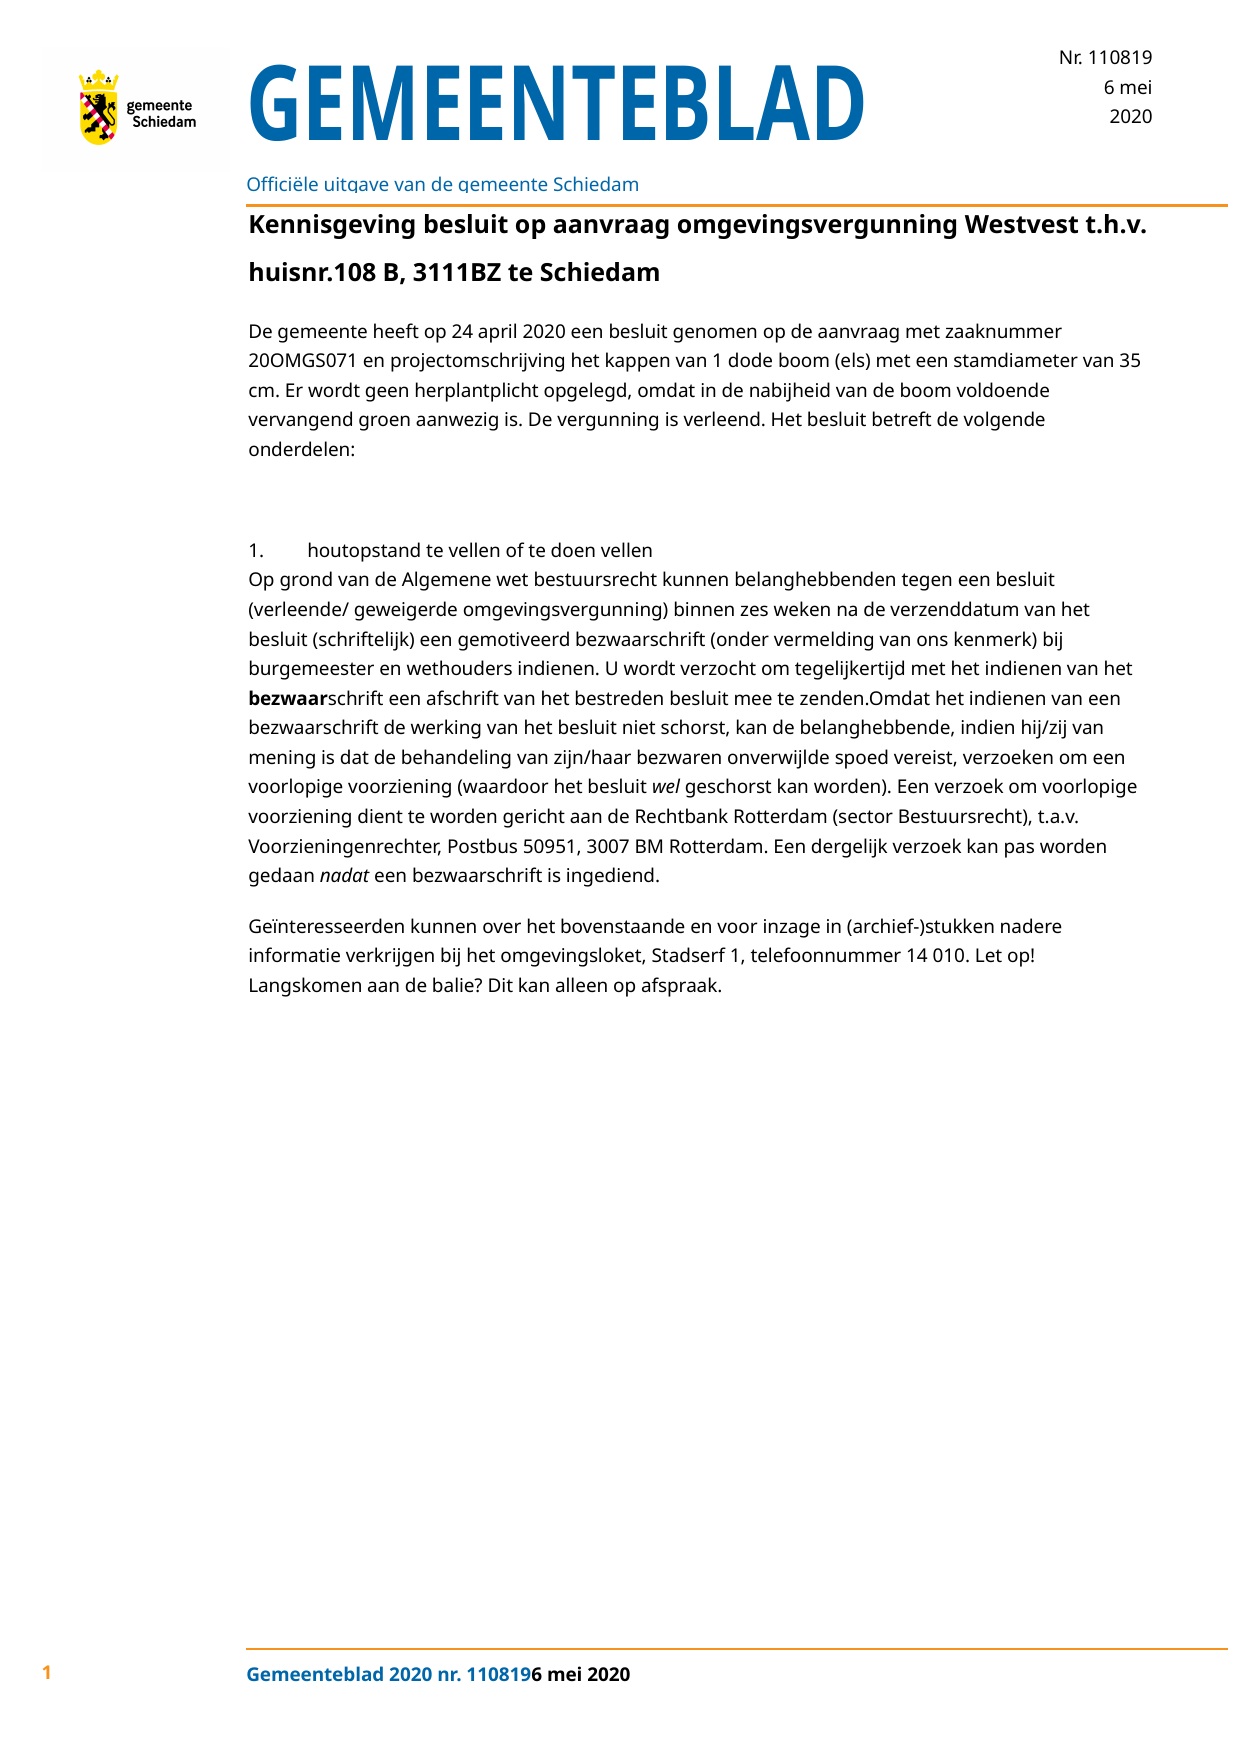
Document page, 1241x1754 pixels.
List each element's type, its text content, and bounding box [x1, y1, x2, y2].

text Geïnteresseerden kunnen over het bovenstaande en voor inzage in (archief-)stukken nadere informatie verkrijgen bij het omgevingsloket, Stadserf 1, telefoonnummer 14 010. Let op! Langskomen aan de balie? Dit kan alleen op afspraak. [248, 913, 1152, 998]
text Kennisgeving besluit op aanvraag omgevingsvergunning Westvest t.h.v. huisnr.108 B, 3111BZ te Schiedam [248, 207, 1152, 288]
list houtopstand te vellen of te doen vellen [248, 537, 1152, 563]
text De gemeente heeft op 24 april 2020 een besluit genomen op de aanvraag met zaaknummer 20OMGS071 en projectomschrijving het kappen van 1 dode boom (els) met een stamdiameter van 35 cm. Er wordt geen herplantplicht opgelegd, omdat in de nabijheid van de boom voldoende vervangend groen aanwezig is. De vergunning is verleend. Het besluit betreft de volgende onderdelen: [248, 318, 1152, 462]
text Op grond van de Algemene wet bestuursrecht kunnen belanghebbenden tegen een besluit (verleende/ geweigerde omgevingsvergunning) binnen zes weken na de verzenddatum van het besluit (schriftelijk) een gemotiveerd bezwaarschrift (onder vermelding van ons kenmerk) bij burgemeester en wethouders indienen. U wordt verzocht om tegelijkertijd met het indienen van het bezwaarschrift een afschrift van het bestreden besluit mee te zenden.Omdat het indienen van een bezwaarschrift de werking van het besluit niet schorst, kan de belanghebbende, indien hij/zij van mening is dat de behandeling van zijn/haar bezwaren onverwijlde spoed vereist, verzoeken om een voorlopige voorziening (waardoor het besluit wel geschorst kan worden). Een verzoek om voorlopige voorziening dient te worden gericht aan de Rechtbank Rotterdam (sector Bestuursrecht), t.a.v. Voorzieningenrechter, Postbus 50951, 3007 BM Rotterdam. Een dergelijk verzoek kan pas worden gedaan nadat een bezwaarschrift is ingediend. [248, 567, 1152, 888]
picture [41, 47, 231, 172]
